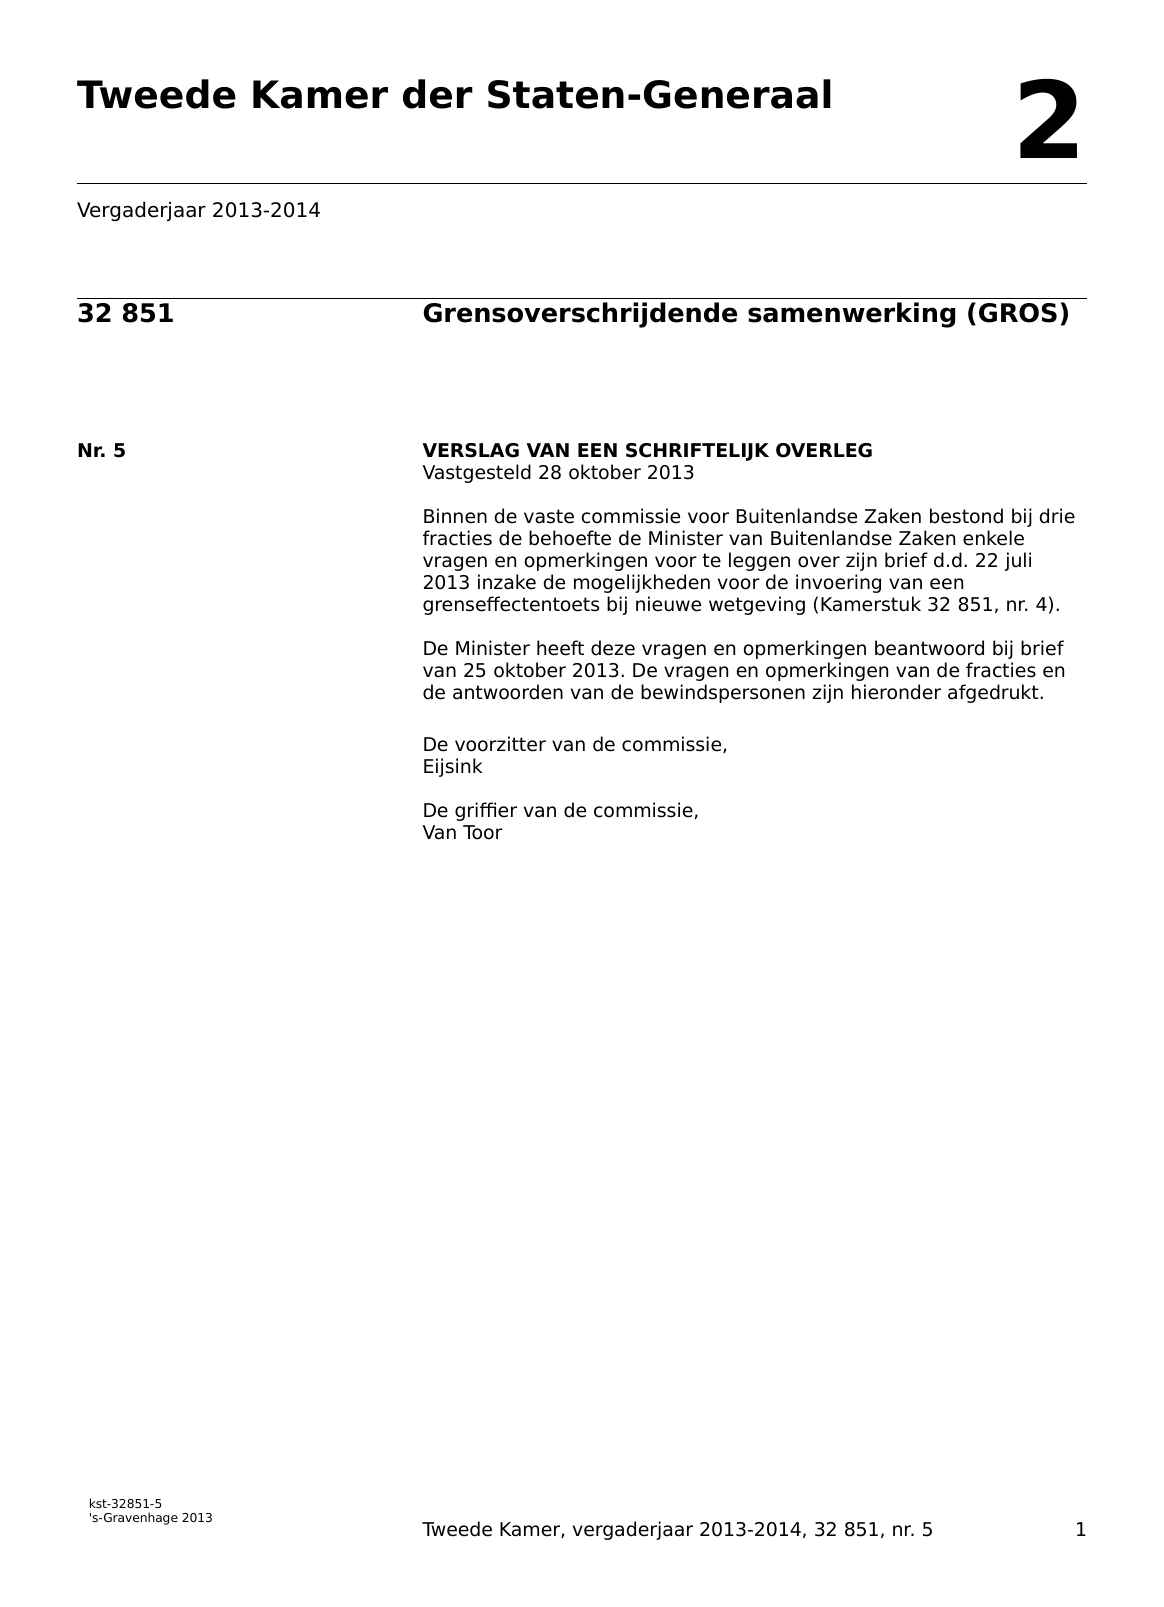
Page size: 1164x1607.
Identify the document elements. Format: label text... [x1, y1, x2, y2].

table_cell Vergaderjaar 2013-2014 [77, 184, 1087, 298]
text Binnen de vaste commissie voor Buitenlandse Zaken bestond bij drie fracties de behoefte de Minister van Buitenlandse Zaken enkele vragen en opmerkingen voor te leggen over zijn brief d.d. 22 juli 2013 inzake de mogelijkheden voor de invoering van een grenseffectentoets bij nieuwe wetgeving (Kamerstuk 32 851, nr. 4). [422, 506, 1087, 616]
text De Minister heeft deze vragen en opmerkingen beantwoord bij brief van 25 oktober 2013. De vragen en opmerkingen van de fracties en de antwoorden van de bewindspersonen zijn hieronder afgedrukt. [422, 638, 1087, 704]
text De griffier van de commissie, Van Toor [422, 800, 1087, 844]
subtitle Nr. 5 VERSLAG VAN EEN SCHRIFTELIJK OVERLEG [77, 440, 1087, 462]
table_header 2 [886, 59, 1087, 183]
text De voorzitter van de commissie, Eijsink [422, 734, 1087, 778]
table_header Tweede Kamer der Staten-Generaal [77, 59, 886, 183]
text Vastgesteld 28 oktober 2013 [422, 462, 1087, 484]
text 's-Gravenhage 2013 [88, 1511, 323, 1525]
subtitle 32 851 Grensoverschrijdende samenwerking (GROS) [77, 299, 1087, 329]
text kst-32851-5 [88, 1497, 323, 1511]
